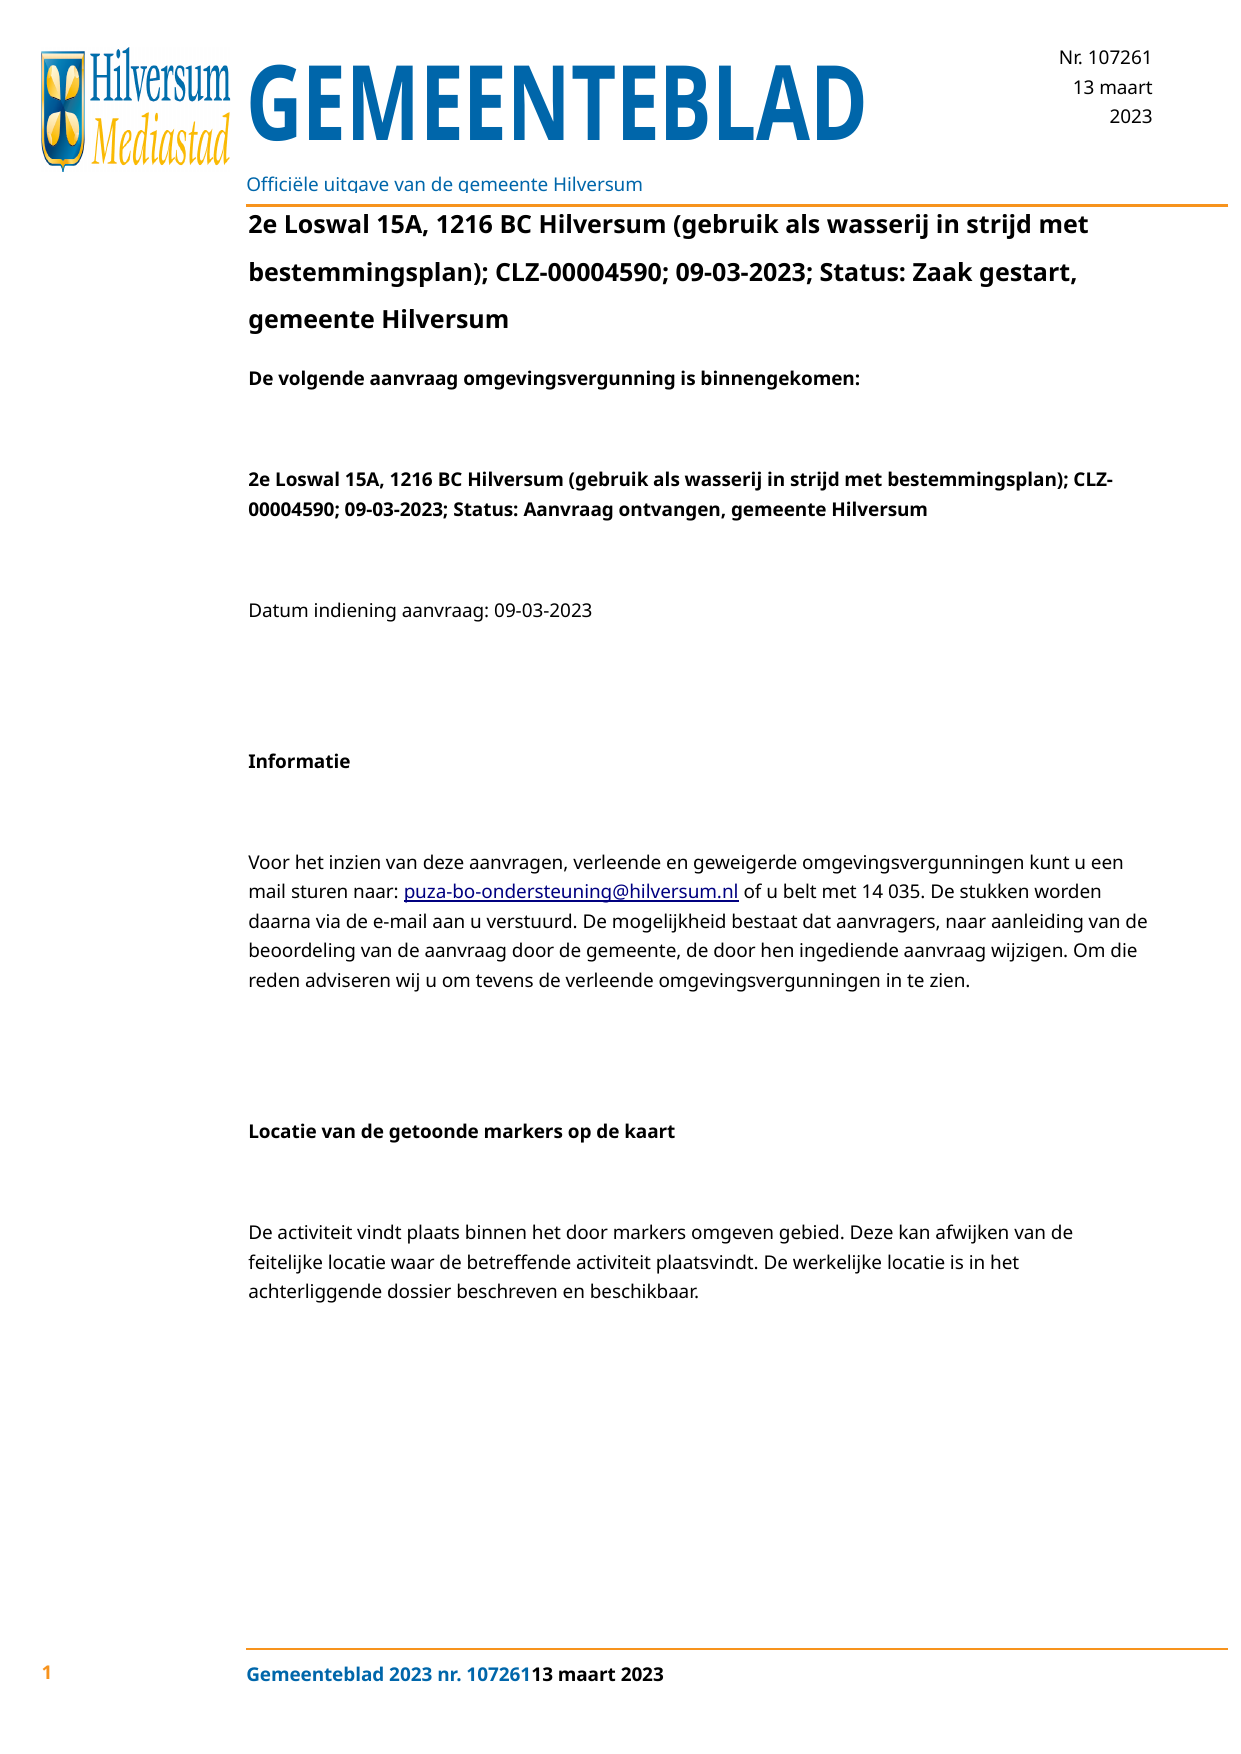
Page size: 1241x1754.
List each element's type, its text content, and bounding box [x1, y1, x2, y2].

text De activiteit vindt plaats binnen het door markers omgeven gebied. Deze kan afwijken van de feitelijke locatie waar de betreffende activiteit plaatsvindt. De werkelijke locatie is in het achterliggende dossier beschreven en beschikbaar. [248, 1219, 1152, 1304]
text Informatie [248, 748, 1152, 774]
text Locatie van de getoonde markers op de kaart [248, 1118, 1152, 1144]
picture [41, 47, 231, 172]
text 2e Loswal 15A, 1216 BC Hilversum (gebruik als wasserij in strijd met bestemmingsplan); CLZ-00004590; 09-03-2023; Status: Aanvraag ontvangen, gemeente Hilversum [248, 466, 1152, 522]
text 2e Loswal 15A, 1216 BC Hilversum (gebruik als wasserij in strijd met bestemmingsplan); CLZ-00004590; 09-03-2023; Status: Zaak gestart, gemeente Hilversum [248, 207, 1152, 336]
text De volgende aanvraag omgevingsvergunning is binnengekomen: [248, 366, 1152, 391]
text Voor het inzien van deze aanvragen, verleende en geweigerde omgevingsvergunningen kunt u een mail sturen naar: puza-bo-ondersteuning@hilversum.nl of u belt met 14 035. De stukken worden daarna via de e-mail aan u verstuurd. De mogelijkheid bestaat dat aanvragers, naar aanleiding van de beoordeling van de aanvraag door de gemeente, de door hen ingediende aanvraag wijzigen. Om die reden adviseren wij u om tevens de verleende omgevingsvergunningen in te zien. [248, 849, 1152, 993]
text Datum indiening aanvraag: 09-03-2023 [248, 597, 1152, 622]
